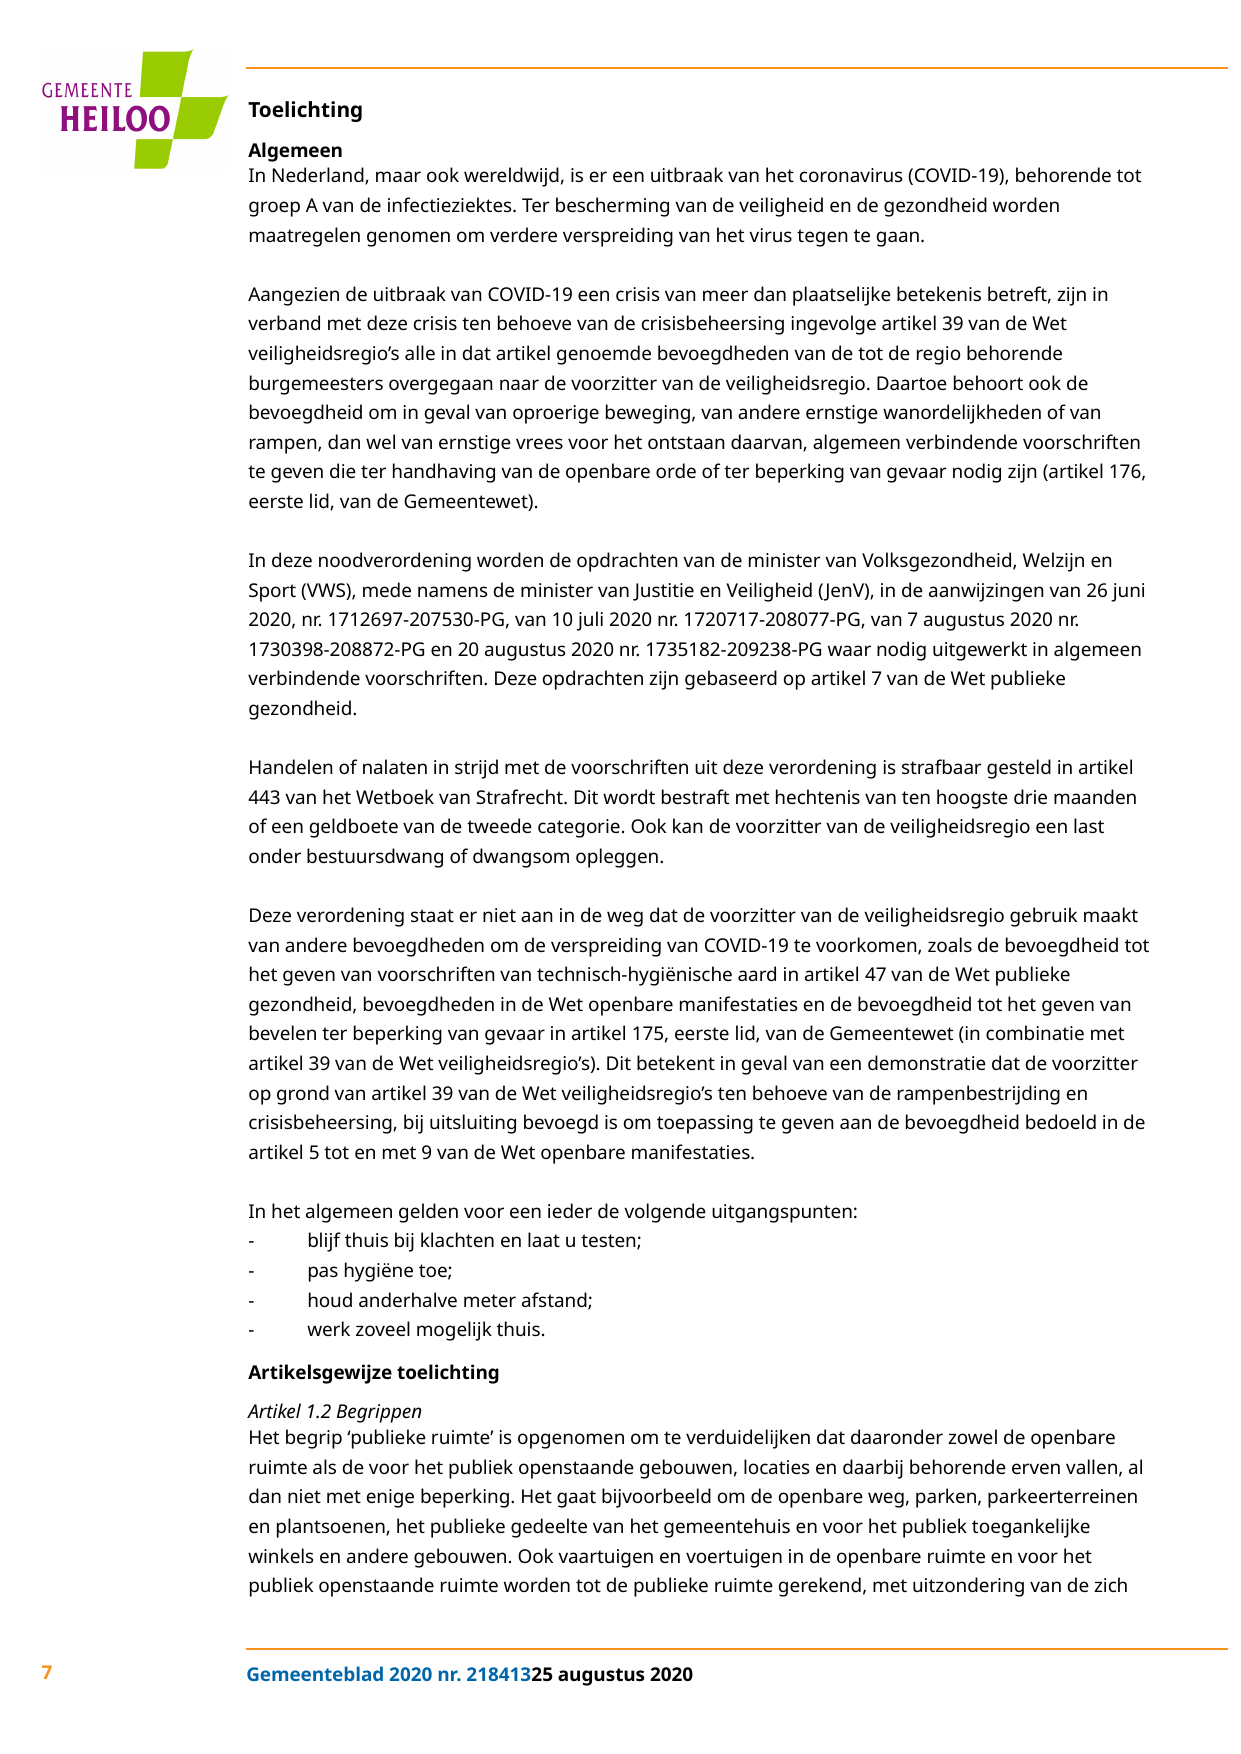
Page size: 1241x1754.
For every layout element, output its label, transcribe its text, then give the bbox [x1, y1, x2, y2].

text Algemeen [248, 137, 1152, 163]
text In het algemeen gelden voor een ieder de volgende uitgangspunten: [248, 1198, 1152, 1224]
text In Nederland, maar ook wereldwijd, is er een uitbraak van het coronavirus (COVID-19), behorende tot groep A van de infectieziektes. Ter bescherming van de veiligheid en de gezondheid worden maatregelen genomen om verdere verspreiding van het virus tegen te gaan. [248, 163, 1152, 247]
text Handelen of nalaten in strijd met de voorschriften uit deze verordening is strafbaar gesteld in artikel 443 van het Wetboek van Strafrecht. Dit wordt bestraft met hechtenis van ten hoogste drie maanden of een geldboete van de tweede categorie. Ook kan de voorzitter van de veiligheidsregio een last onder bestuursdwang of dwangsom opleggen. [248, 754, 1152, 869]
text Aangezien de uitbraak van COVID-19 een crisis van meer dan plaatselijke betekenis betreft, zijn in verband met deze crisis ten behoeve van de crisisbeheersing ingevolge artikel 39 van de Wet veiligheidsregio’s alle in dat artikel genoemde bevoegdheden van de tot de regio behorende burgemeesters overgegaan naar de voorzitter van de veiligheidsregio. Daartoe behoort ook de bevoegdheid om in geval van oproerige beweging, van andere ernstige wanordelijkheden of van rampen, dan wel van ernstige vrees voor het ontstaan daarvan, algemeen verbindende voorschriften te geven die ter handhaving van de openbare orde of ter beperking van gevaar nodig zijn (artikel 176, eerste lid, van de Gemeentewet). [248, 281, 1152, 514]
text Deze verordening staat er niet aan in de weg dat de voorzitter van de veiligheidsregio gebruik maakt van andere bevoegdheden om de verspreiding van COVID-19 te voorkomen, zoals de bevoegdheid tot het geven van voorschriften van technisch-hygiënische aard in artikel 47 van de Wet publieke gezondheid, bevoegdheden in de Wet openbare manifestaties en de bevoegdheid tot het geven van bevelen ter beperking van gevaar in artikel 175, eerste lid, van de Gemeentewet (in combinatie met artikel 39 van de Wet veiligheidsregio’s). Dit betekent in geval van een demonstratie dat de voorzitter op grond van artikel 39 van de Wet veiligheidsregio’s ten behoeve van de rampenbestrijding en crisisbeheersing, bij uitsluiting bevoegd is om toepassing te geven aan de bevoegdheid bedoeld in de artikel 5 tot en met 9 van de Wet openbare manifestaties. [248, 902, 1152, 1164]
list blijf thuis bij klachten en laat u testen; [248, 1228, 1152, 1253]
text Artikel 1.2 Begrippen [248, 1399, 1152, 1424]
text Artikelsgewijze toelichting [248, 1359, 1152, 1385]
text Toelichting [248, 95, 1152, 123]
list werk zoveel mogelijk thuis. [248, 1316, 1152, 1342]
text In deze noodverordening worden de opdrachten van de minister van Volksgezondheid, Welzijn en Sport (VWS), mede namens de minister van Justitie en Veiligheid (JenV), in de aanwijzingen van 26 juni 2020, nr. 1712697-207530-PG, van 10 juli 2020 nr. 1720717-208077-PG, van 7 augustus 2020 nr. 1730398-208872-PG en 20 augustus 2020 nr. 1735182-209238-PG waar nodig uitgewerkt in algemeen verbindende voorschriften. Deze opdrachten zijn gebaseerd op artikel 7 van de Wet publieke gezondheid. [248, 547, 1152, 721]
picture [41, 47, 231, 172]
list houd anderhalve meter afstand; [248, 1287, 1152, 1312]
text Het begrip ‘publieke ruimte’ is opgenomen om te verduidelijken dat daaronder zowel de openbare ruimte als de voor het publiek openstaande gebouwen, locaties en daarbij behorende erven vallen, al dan niet met enige beperking. Het gaat bijvoorbeeld om de openbare weg, parken, parkeerterreinen en plantsoenen, het publieke gedeelte van het gemeentehuis en voor het publiek toegankelijke winkels en andere gebouwen. Ook vaartuigen en voertuigen in de openbare ruimte en voor het publiek openstaande ruimte worden tot de publieke ruimte gerekend, met uitzondering van de zich [248, 1424, 1152, 1598]
list pas hygiëne toe; [248, 1257, 1152, 1283]
